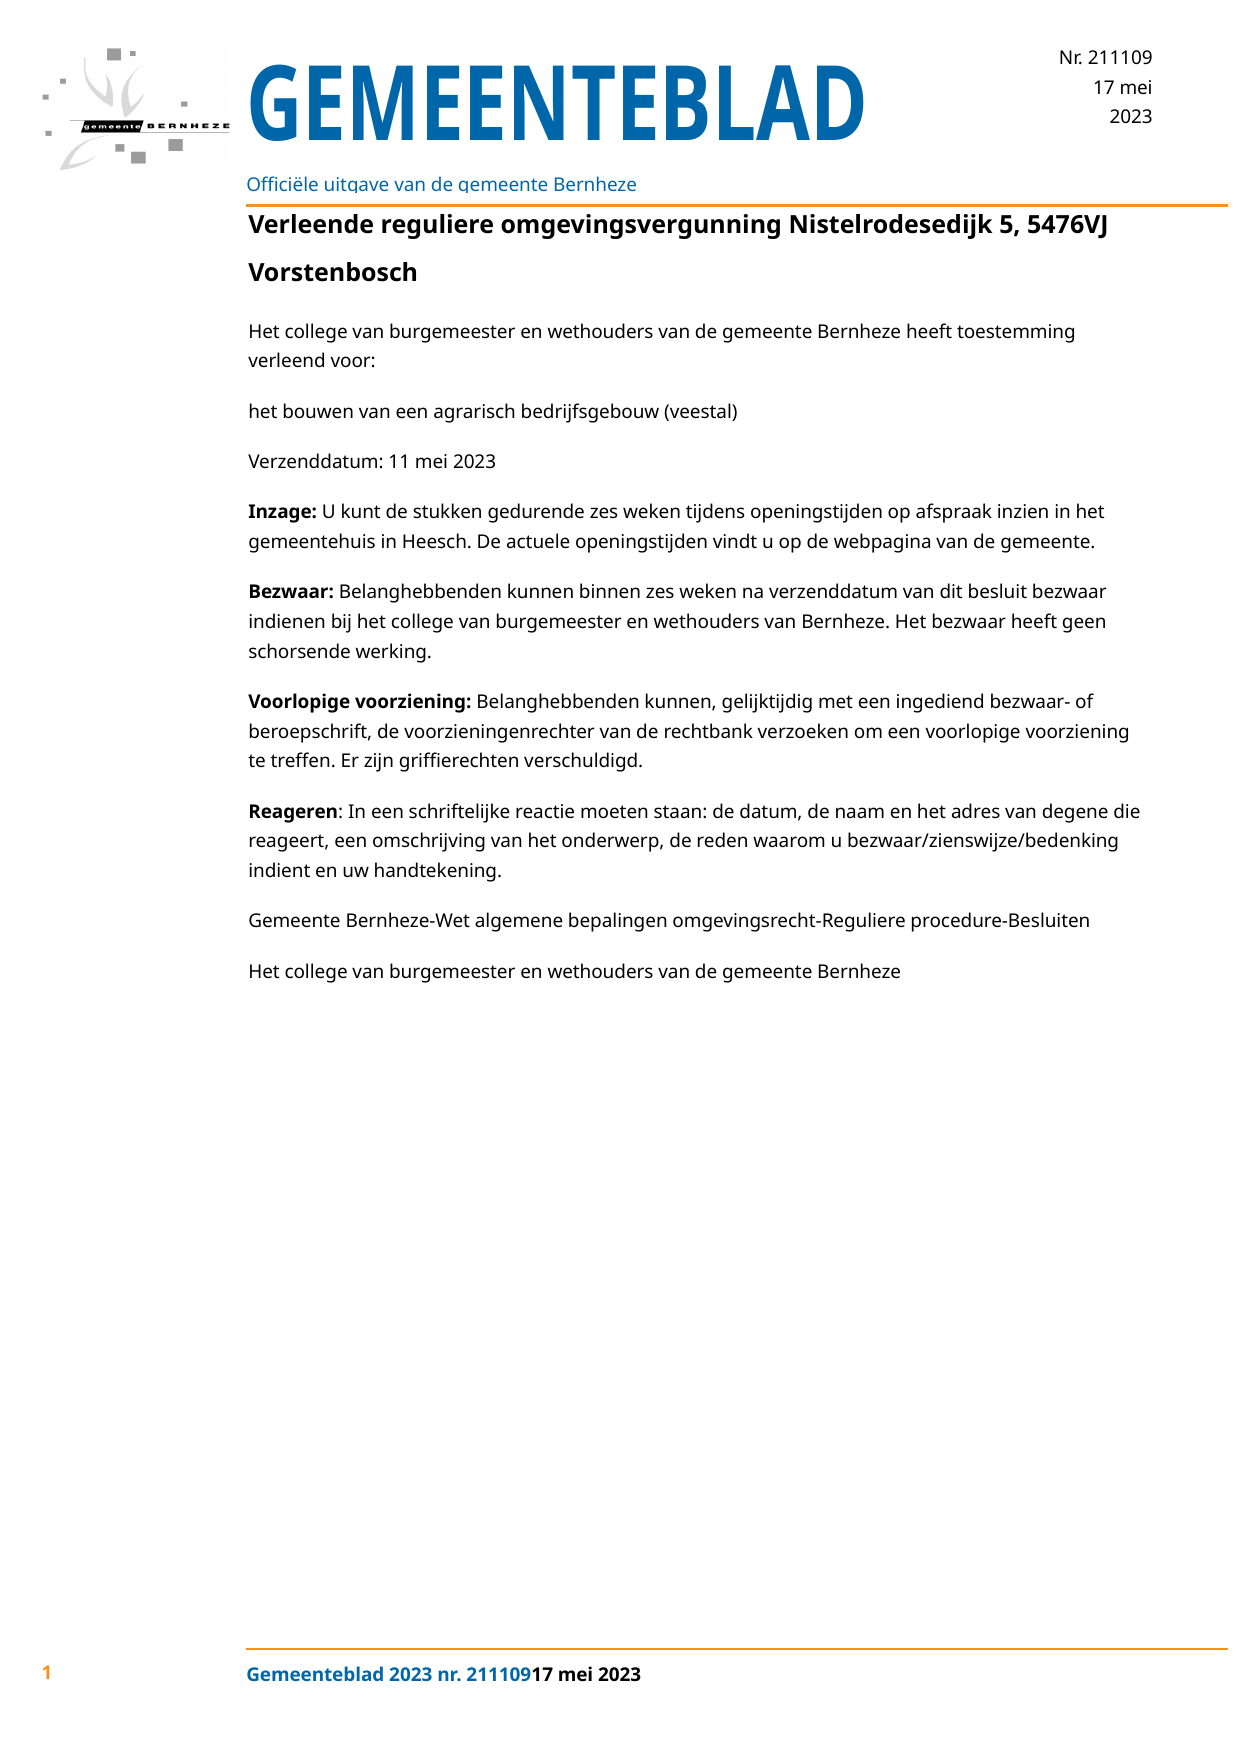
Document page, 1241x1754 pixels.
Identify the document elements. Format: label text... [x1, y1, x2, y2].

text Verzenddatum: 11 mei 2023 [248, 448, 1152, 474]
text Inzage: U kunt de stukken gedurende zes weken tijdens openingstijden op afspraak inzien in het gemeentehuis in Heesch. De actuele openingstijden vindt u op de webpagina van de gemeente. [248, 499, 1152, 554]
text Verleende reguliere omgevingsvergunning Nistelrodesedijk 5, 5476VJ Vorstenbosch [248, 207, 1152, 288]
text Reageren: In een schriftelijke reactie moeten staan: de datum, de naam en het adres van degene die reageert, een omschrijving van het onderwerp, de reden waarom u bezwaar/zienswijze/bedenking indient en uw handtekening. [248, 798, 1152, 883]
text Het college van burgemeester en wethouders van de gemeente Bernheze heeft toestemming verleend voor: [248, 318, 1152, 373]
picture [41, 47, 231, 172]
text Bezwaar: Belanghebbenden kunnen binnen zes weken na verzenddatum van dit besluit bezwaar indienen bij het college van burgemeester en wethouders van Bernheze. Het bezwaar heeft geen schorsende werking. [248, 579, 1152, 664]
text het bouwen van een agrarisch bedrijfsgebouw (veestal) [248, 398, 1152, 424]
text Gemeente Bernheze-Wet algemene bepalingen omgevingsrecht-Reguliere procedure-Besluiten [248, 907, 1152, 933]
text Het college van burgemeester en wethouders van de gemeente Bernheze [248, 958, 1152, 984]
text Voorlopige voorziening: Belanghebbenden kunnen, gelijktijdig met een ingediend bezwaar- of beroepschrift, de voorzieningenrechter van de rechtbank verzoeken om een voorlopige voorziening te treffen. Er zijn griffierechten verschuldigd. [248, 688, 1152, 773]
